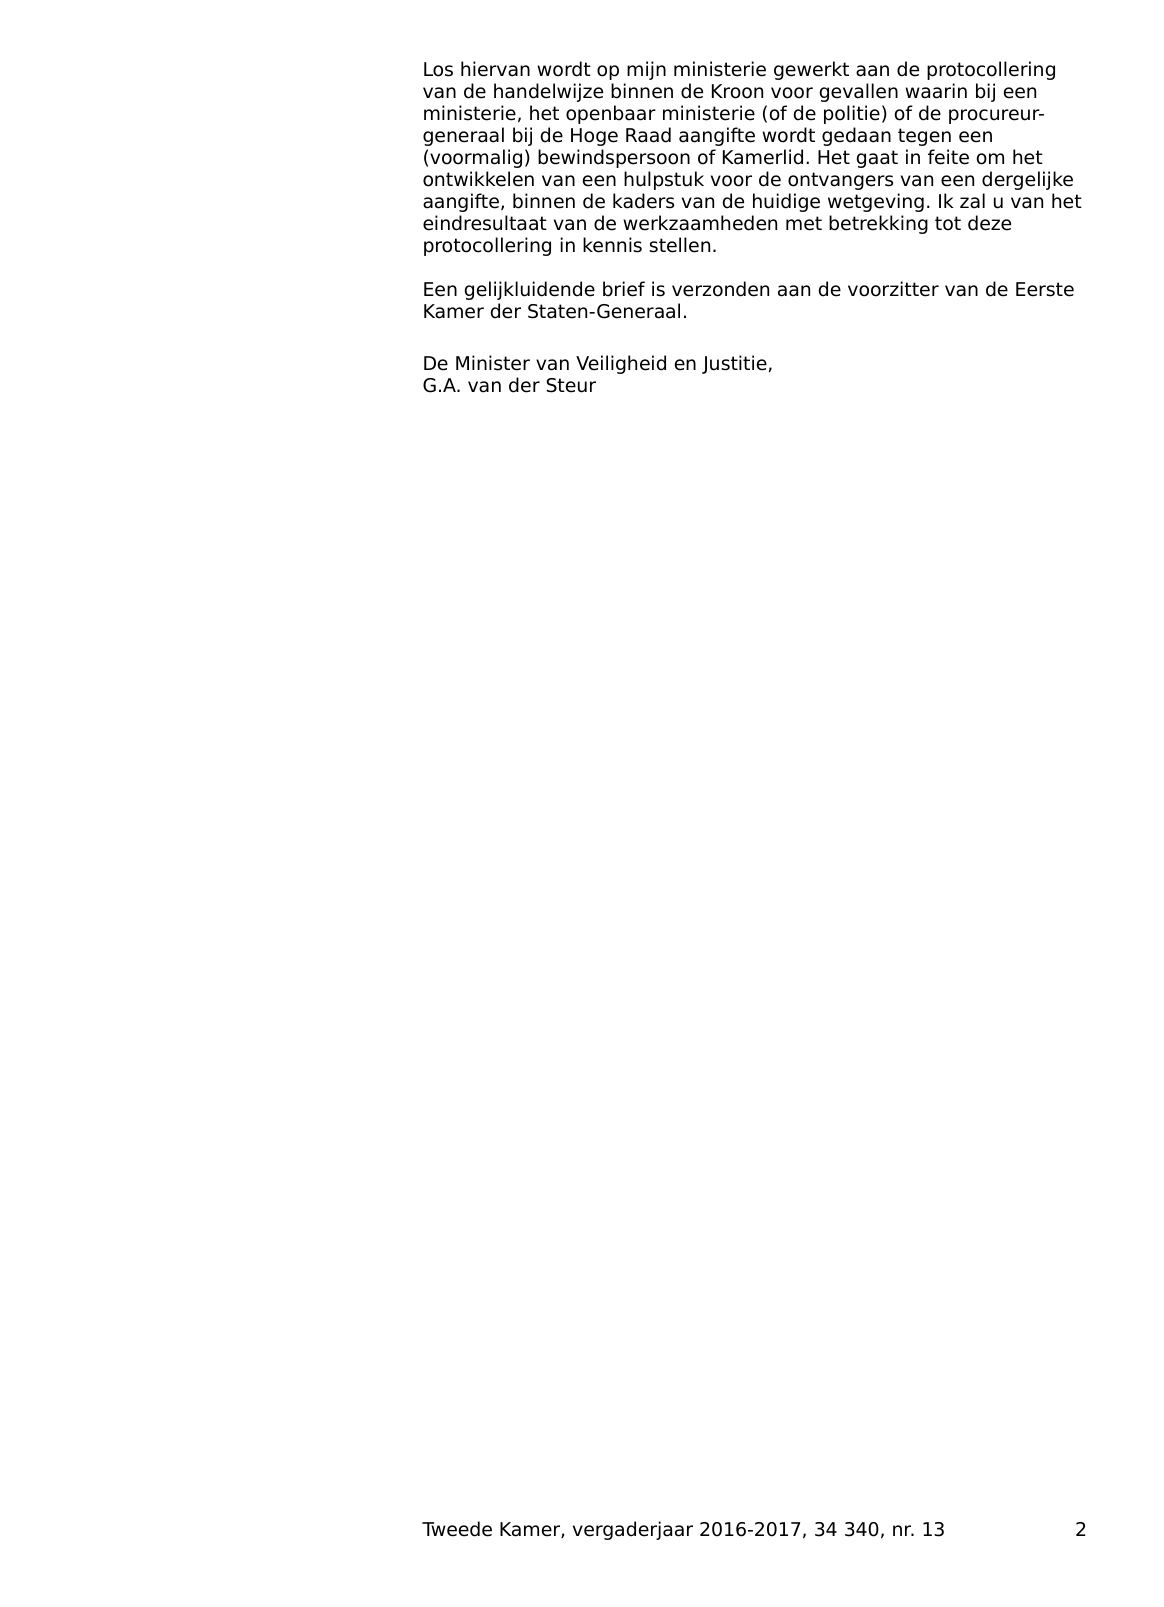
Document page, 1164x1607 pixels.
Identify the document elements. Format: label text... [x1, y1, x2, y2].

text De Minister van Veiligheid en Justitie, G.A. van der Steur [422, 353, 1087, 397]
text Los hiervan wordt op mijn ministerie gewerkt aan de protocollering van de handelwijze binnen de Kroon voor gevallen waarin bij een ministerie, het openbaar ministerie (of de politie) of de procureur-generaal bij de Hoge Raad aangifte wordt gedaan tegen een (voormalig) bewindspersoon of Kamerlid. Het gaat in feite om het ontwikkelen van een hulpstuk voor de ontvangers van een dergelijke aangifte, binnen de kaders van de huidige wetgeving. Ik zal u van het eindresultaat van de werkzaamheden met betrekking tot deze protocollering in kennis stellen. [422, 59, 1087, 257]
text Een gelijkluidende brief is verzonden aan de voorzitter van de Eerste Kamer der Staten-Generaal. [422, 279, 1087, 323]
